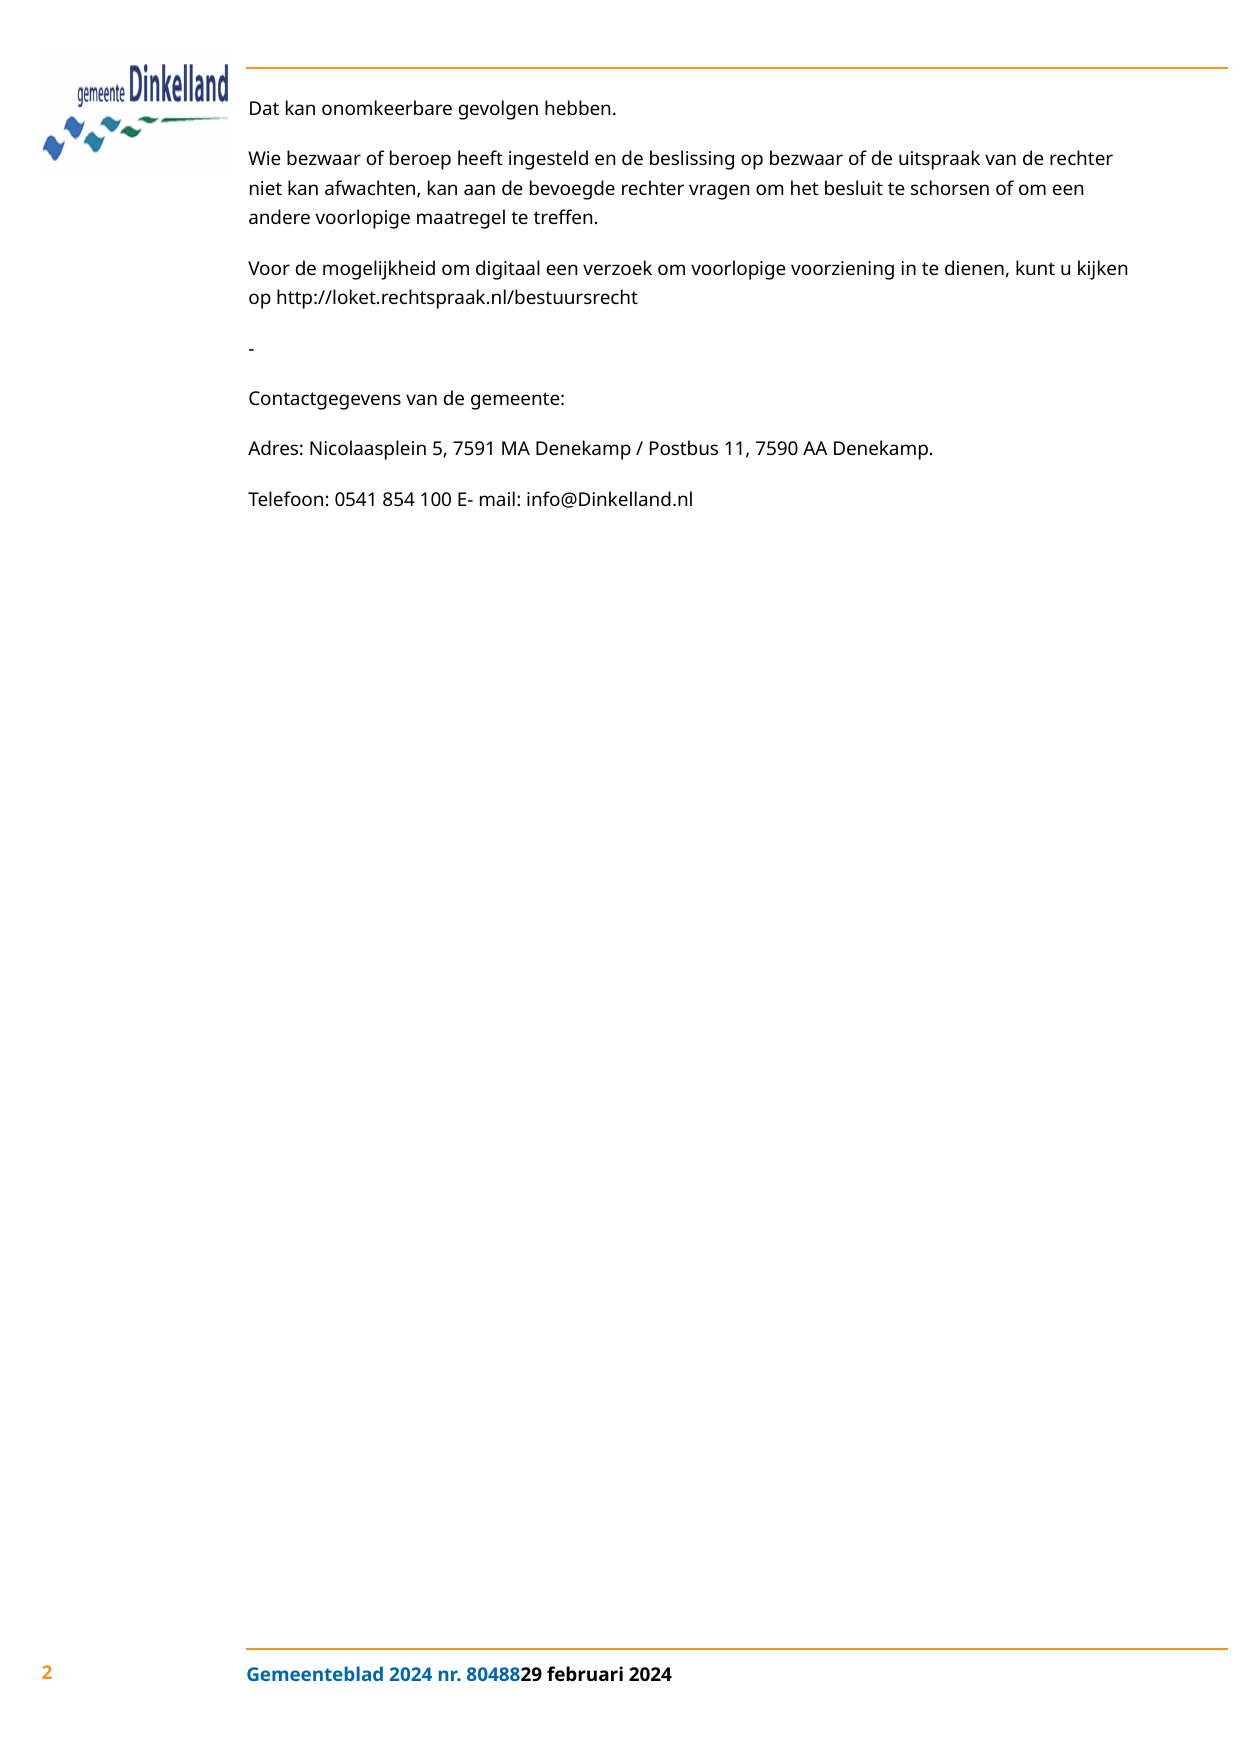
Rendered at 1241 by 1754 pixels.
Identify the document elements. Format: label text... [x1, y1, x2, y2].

text Contactgegevens van de gemeente: [248, 385, 1152, 411]
text Wie bezwaar of beroep heeft ingesteld en de beslissing op bezwaar of de uitspraak van de rechter niet kan afwachten, kan aan de bevoegde rechter vragen om het besluit te schorsen of om een andere voorlopige maatregel te treffen. [248, 145, 1152, 230]
text - [248, 335, 1152, 361]
text Voor de mogelijkheid om digitaal een verzoek om voorlopige voorziening in te dienen, kunt u kijken op http://loket.rechtspraak.nl/bestuursrecht [248, 255, 1152, 310]
text Telefoon: 0541 854 100 E- mail: info@Dinkelland.nl [248, 486, 1152, 512]
text Dat kan onomkeerbare gevolgen hebben. [248, 95, 1152, 121]
picture [41, 47, 231, 172]
text Adres: Nicolaasplein 5, 7591 MA Denekamp / Postbus 11, 7590 AA Denekamp. [248, 436, 1152, 461]
